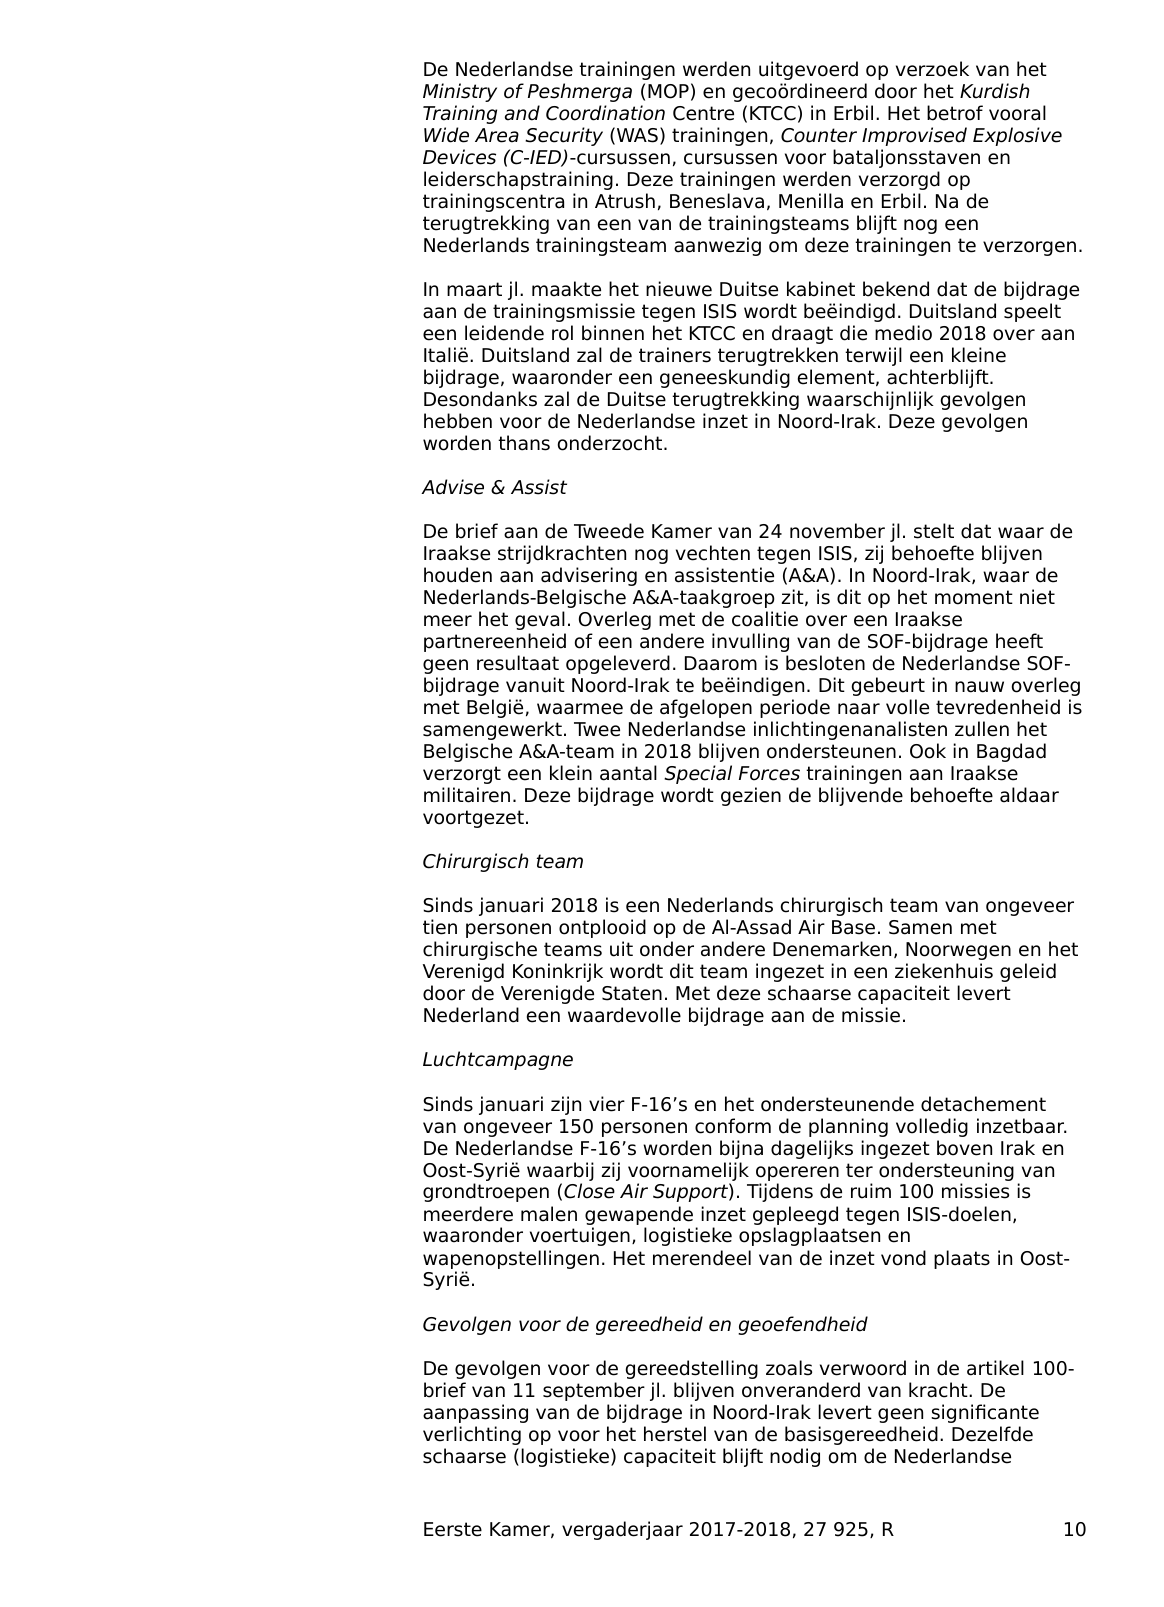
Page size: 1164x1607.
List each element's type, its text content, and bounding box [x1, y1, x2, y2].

subtitle Gevolgen voor de gereedheid en geoefendheid [422, 1313, 1087, 1336]
text De brief aan de Tweede Kamer van 24 november jl. stelt dat waar de Iraakse strijdkrachten nog vechten tegen ISIS, zij behoefte blijven houden aan advisering en assistentie (A&A). In Noord-Irak, waar de Nederlands-Belgische A&A-taakgroep zit, is dit op het moment niet meer het geval. Overleg met de coalitie over een Iraakse partnereenheid of een andere invulling van de SOF-bijdrage heeft geen resultaat opgeleverd. Daarom is besloten de Nederlandse SOF-bijdrage vanuit Noord-Irak te beëindigen. Dit gebeurt in nauw overleg met België, waarmee de afgelopen periode naar volle tevredenheid is samengewerkt. Twee Nederlandse inlichtingenanalisten zullen het Belgische A&A-team in 2018 blijven ondersteunen. Ook in Bagdad verzorgt een klein aantal Special Forces trainingen aan Iraakse militairen. Deze bijdrage wordt gezien de blijvende behoefte aldaar voortgezet. [422, 521, 1087, 829]
text In maart jl. maakte het nieuwe Duitse kabinet bekend dat de bijdrage aan de trainingsmissie tegen ISIS wordt beëindigd. Duitsland speelt een leidende rol binnen het KTCC en draagt die medio 2018 over aan Italië. Duitsland zal de trainers terugtrekken terwijl een kleine bijdrage, waaronder een geneeskundig element, achterblijft. Desondanks zal de Duitse terugtrekking waarschijnlijk gevolgen hebben voor de Nederlandse inzet in Noord-Irak. Deze gevolgen worden thans onderzocht. [422, 279, 1087, 455]
subtitle Chirurgisch team [422, 851, 1087, 873]
text De gevolgen voor de gereedstelling zoals verwoord in de artikel 100-brief van 11 september jl. blijven onveranderd van kracht. De aanpassing van de bijdrage in Noord-Irak levert geen significante verlichting op voor het herstel van de basisgereedheid. Dezelfde schaarse (logistieke) capaciteit blijft nodig om de Nederlandse [422, 1358, 1087, 1468]
text De Nederlandse trainingen werden uitgevoerd op verzoek van het Ministry of Peshmerga (MOP) en gecoördineerd door het Kurdish Training and Coordination Centre (KTCC) in Erbil. Het betrof vooral Wide Area Security (WAS) trainingen, Counter Improvised Explosive Devices (C-IED)-cursussen, cursussen voor bataljonsstaven en leiderschapstraining. Deze trainingen werden verzorgd op trainingscentra in Atrush, Beneslava, Menilla en Erbil. Na de terugtrekking van een van de trainingsteams blijft nog een Nederlands trainingsteam aanwezig om deze trainingen te verzorgen. [422, 59, 1087, 257]
text Sinds januari 2018 is een Nederlands chirurgisch team van ongeveer tien personen ontplooid op de Al-Assad Air Base. Samen met chirurgische teams uit onder andere Denemarken, Noorwegen en het Verenigd Koninkrijk wordt dit team ingezet in een ziekenhuis geleid door de Verenigde Staten. Met deze schaarse capaciteit levert Nederland een waardevolle bijdrage aan de missie. [422, 895, 1087, 1027]
subtitle Advise & Assist [422, 477, 1087, 499]
subtitle Luchtcampagne [422, 1049, 1087, 1071]
text Sinds januari zijn vier F-16’s en het ondersteunende detachement van ongeveer 150 personen conform de planning volledig inzetbaar. De Nederlandse F-16’s worden bijna dagelijks ingezet boven Irak en Oost-Syrië waarbij zij voornamelijk opereren ter ondersteuning van grondtroepen (Close Air Support). Tijdens de ruim 100 missies is meerdere malen gewapende inzet gepleegd tegen ISIS-doelen, waaronder voertuigen, logistieke opslagplaatsen en wapenopstellingen. Het merendeel van de inzet vond plaats in Oost-Syrië. [422, 1093, 1087, 1291]
